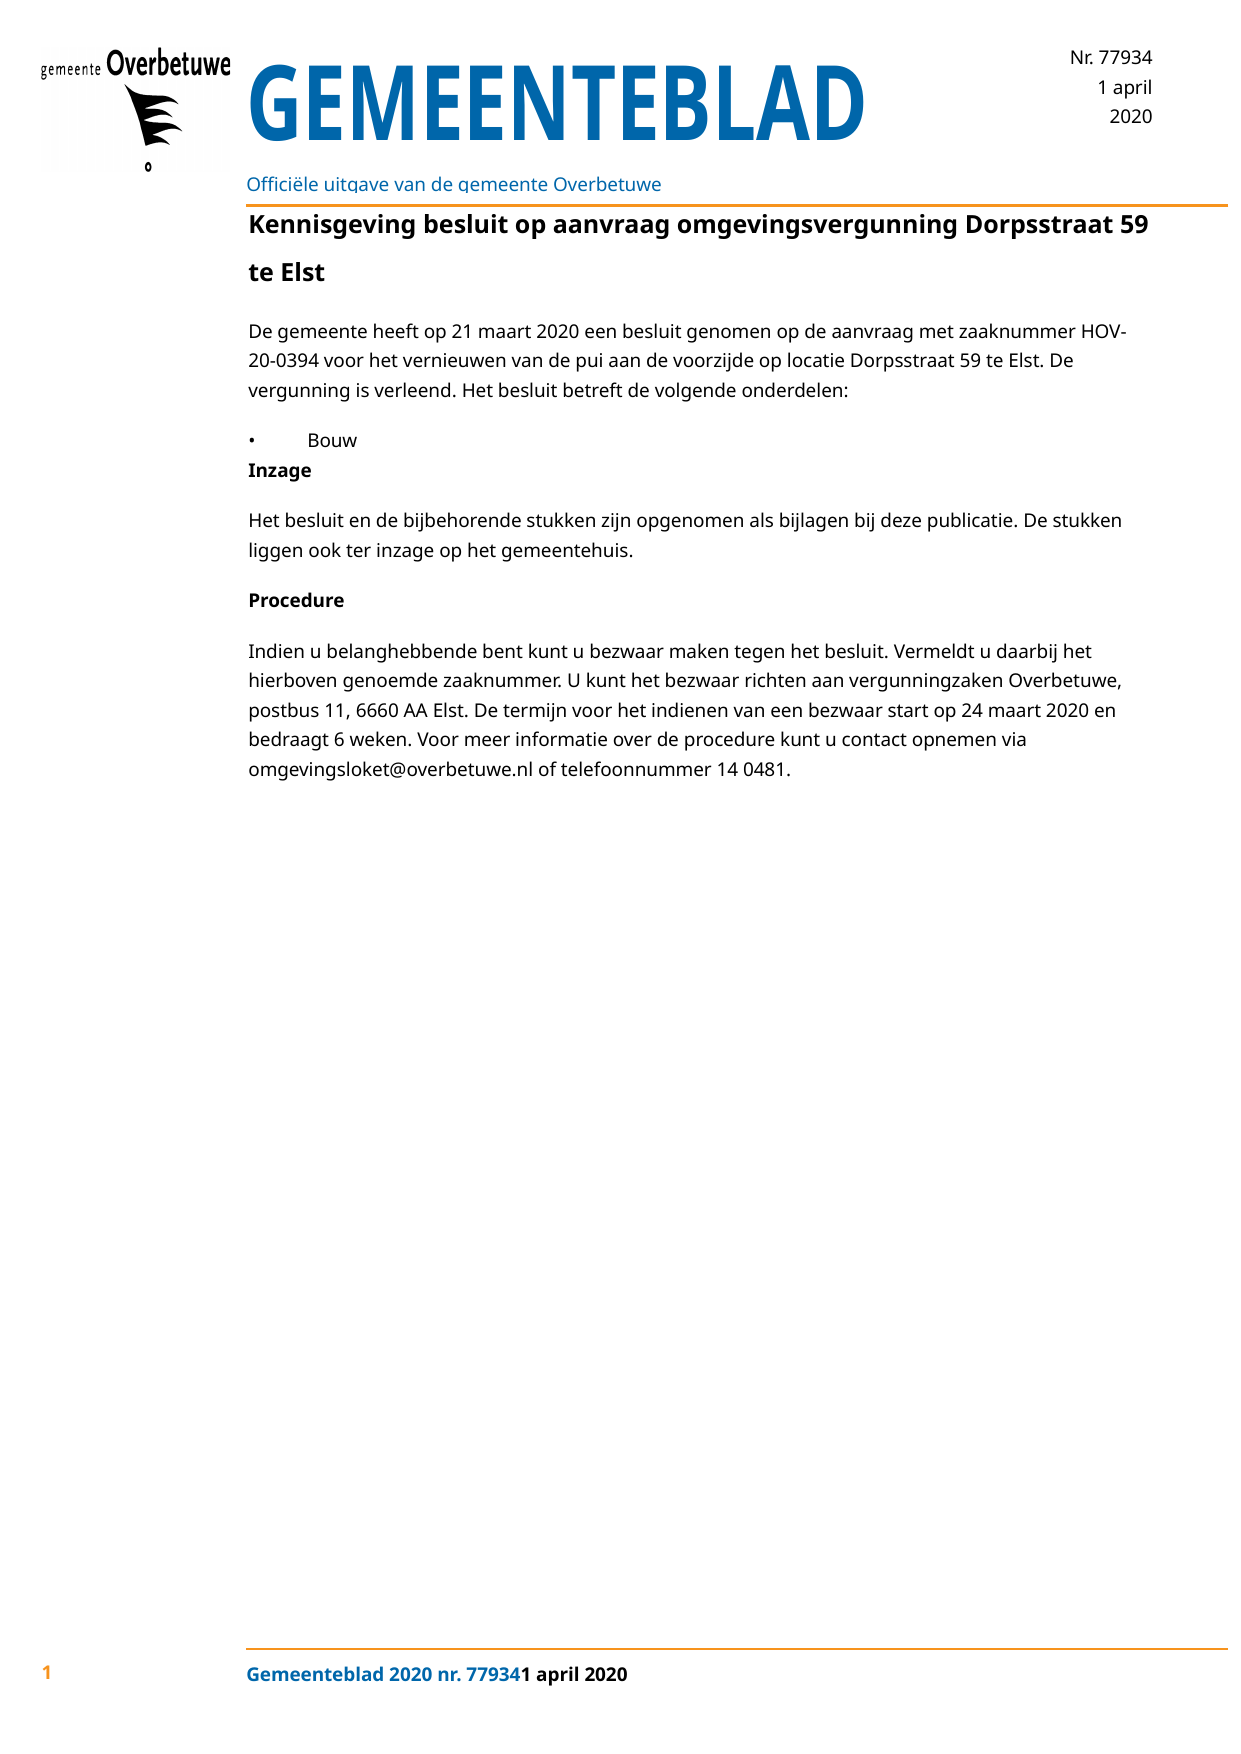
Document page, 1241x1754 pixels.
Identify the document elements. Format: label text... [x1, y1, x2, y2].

text Kennisgeving besluit op aanvraag omgevingsvergunning Dorpsstraat 59 te Elst [248, 207, 1152, 288]
picture [41, 47, 231, 172]
text Indien u belanghebbende bent kunt u bezwaar maken tegen het besluit. Vermeldt u daarbij het hierboven genoemde zaaknummer. U kunt het bezwaar richten aan vergunningzaken Overbetuwe, postbus 11, 6660 AA Elst. De termijn voor het indienen van een bezwaar start op 24 maart 2020 en bedraagt 6 weken. Voor meer informatie over de procedure kunt u contact opnemen via omgevingsloket@overbetuwe.nl of telefoonnummer 14 0481. [248, 638, 1152, 782]
text Procedure [248, 587, 1152, 613]
text De gemeente heeft op 21 maart 2020 een besluit genomen op de aanvraag met zaaknummer HOV-20-0394 voor het vernieuwen van de pui aan de voorzijde op locatie Dorpsstraat 59 te Elst. De vergunning is verleend. Het besluit betreft de volgende onderdelen: [248, 318, 1152, 403]
text Het besluit en de bijbehorende stukken zijn opgenomen als bijlagen bij deze publicatie. De stukken liggen ook ter inzage op het gemeentehuis. [248, 507, 1152, 563]
text Inzage [248, 457, 1152, 483]
list Bouw [248, 427, 1152, 453]
